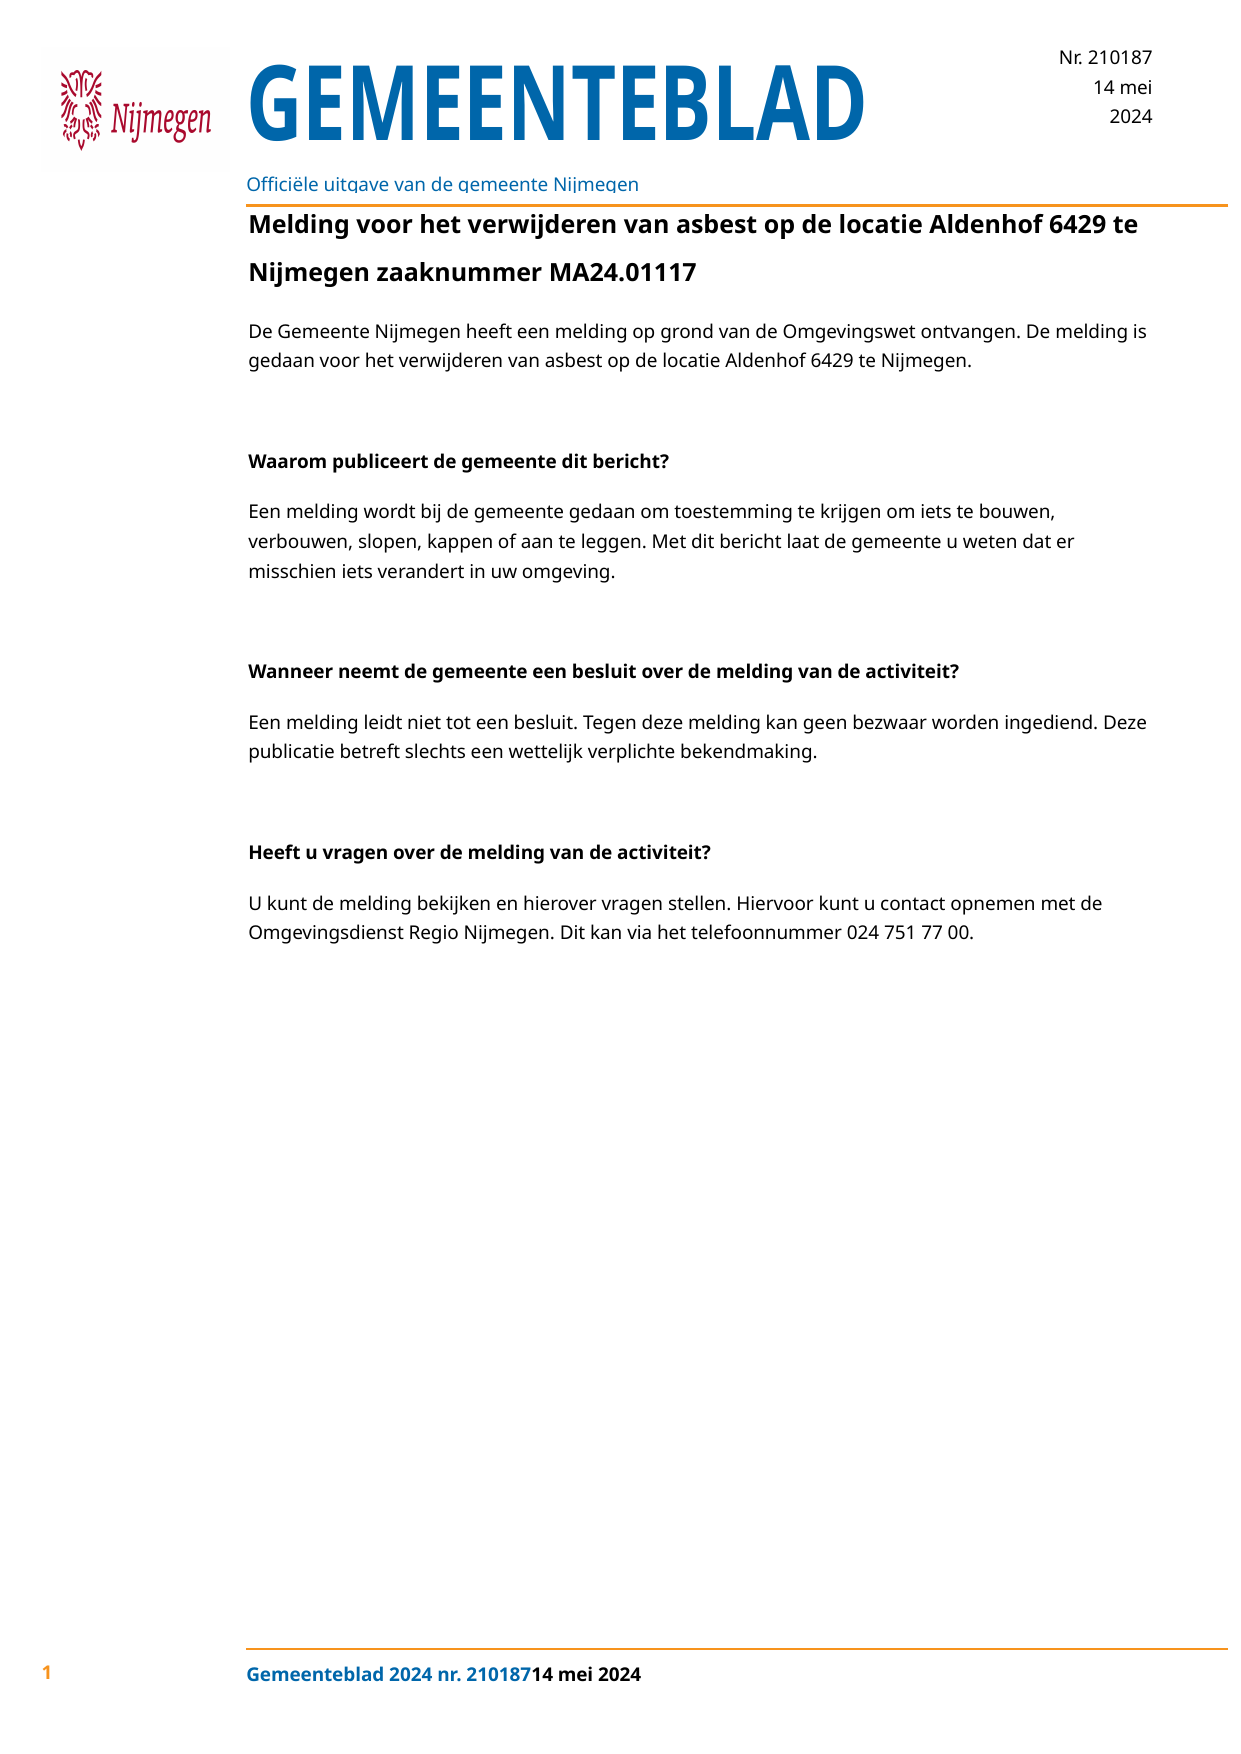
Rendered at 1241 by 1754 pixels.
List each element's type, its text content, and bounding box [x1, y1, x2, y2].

text Wanneer neemt de gemeente een besluit over de melding van de activiteit? [248, 659, 1152, 684]
text Een melding leidt niet tot een besluit. Tegen deze melding kan geen bezwaar worden ingediend. Deze publicatie betreft slechts een wettelijk verplichte bekendmaking. [248, 709, 1152, 764]
text Heeft u vragen over de melding van de activiteit? [248, 839, 1152, 865]
text De Gemeente Nijmegen heeft een melding op grond van de Omgevingswet ontvangen. De melding is gedaan voor het verwijderen van asbest op de locatie Aldenhof 6429 te Nijmegen. [248, 318, 1152, 373]
text U kunt de melding bekijken en hierover vragen stellen. Hiervoor kunt u contact opnemen met de Omgevingsdienst Regio Nijmegen. Dit kan via het telefoonnummer 024 751 77 00. [248, 890, 1152, 945]
text Melding voor het verwijderen van asbest op de locatie Aldenhof 6429 te Nijmegen zaaknummer MA24.01117 [248, 207, 1152, 288]
text Waarom publiceert de gemeente dit bericht? [248, 448, 1152, 474]
picture [41, 47, 231, 172]
text Een melding wordt bij de gemeente gedaan om toestemming te krijgen om iets te bouwen, verbouwen, slopen, kappen of aan te leggen. Met dit bericht laat de gemeente u weten dat er misschien iets verandert in uw omgeving. [248, 499, 1152, 584]
